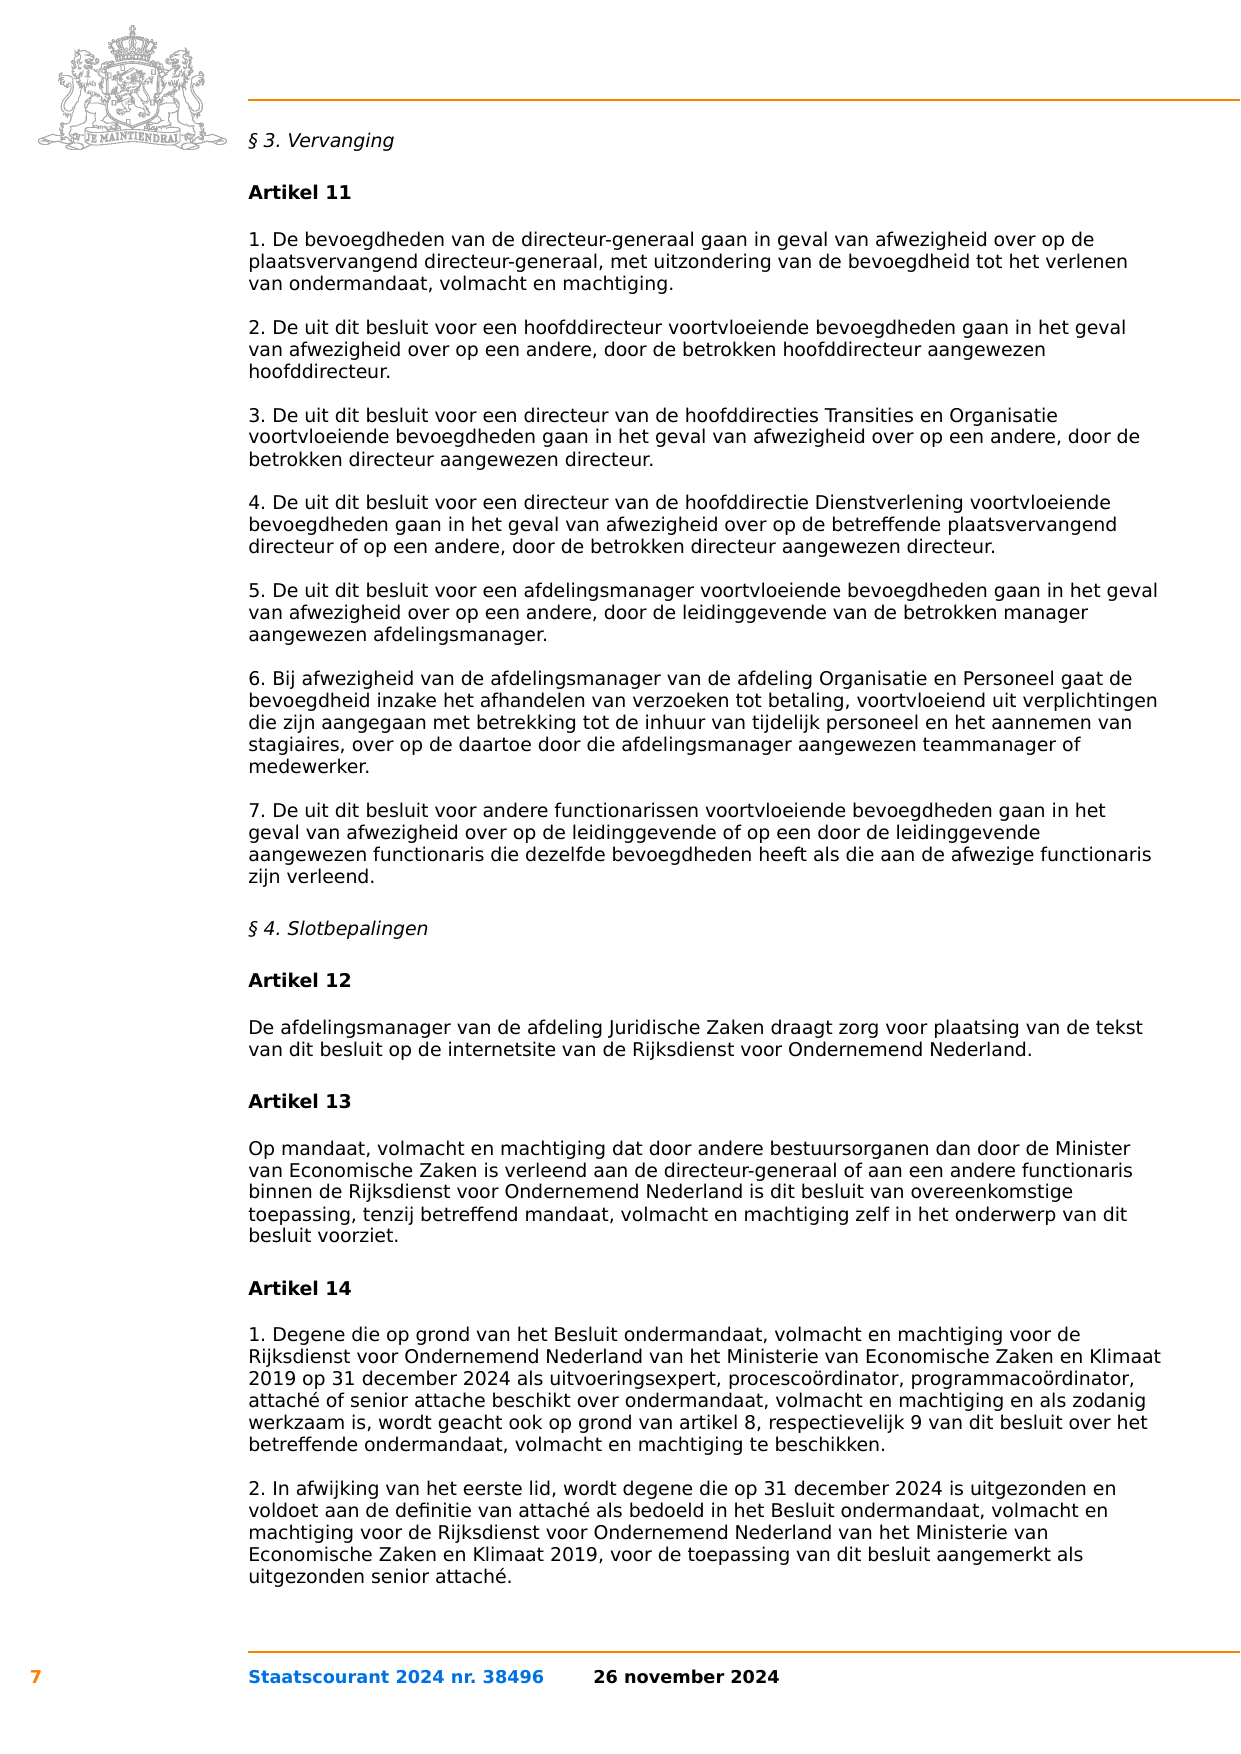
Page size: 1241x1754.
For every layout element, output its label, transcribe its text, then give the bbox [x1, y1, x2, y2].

subtitle § 4. Slotbepalingen [248, 918, 1163, 939]
subtitle Artikel 11 [248, 182, 1163, 204]
text De afdelingsmanager van de afdeling Juridische Zaken draagt zorg voor plaatsing van de tekst van dit besluit op de internetsite van de Rijksdienst voor Ondernemend Nederland. [248, 1017, 1163, 1061]
text Op mandaat, volmacht en machtiging dat door andere bestuursorganen dan door de Minister van Economische Zaken is verleend aan de directeur-generaal of aan een andere functionaris binnen de Rijksdienst voor Ondernemend Nederland is dit besluit van overeenkomstige toepassing, tenzij betreffend mandaat, volmacht en machtiging zelf in het onderwerp van dit besluit voorziet. [248, 1137, 1163, 1247]
subtitle Artikel 13 [248, 1091, 1163, 1112]
subtitle Artikel 14 [248, 1277, 1163, 1299]
text 6. Bij afwezigheid van de afdelingsmanager van de afdeling Organisatie en Personeel gaat de bevoegdheid inzake het afhandelen van verzoeken tot betaling, voortvloeiend uit verplichtingen die zijn aangegaan met betrekking tot de inhuur van tijdelijk personeel en het aannemen van stagiaires, over op de daartoe door die afdelingsmanager aangewezen teammanager of medewerker. [248, 668, 1163, 778]
picture [38, 25, 227, 150]
subtitle § 3. Vervanging [248, 130, 1163, 152]
text 4. De uit dit besluit voor een directeur van de hoofddirectie Dienstverlening voortvloeiende bevoegdheden gaan in het geval van afwezigheid over op de betreffende plaatsvervangend directeur of op een andere, door de betrokken directeur aangewezen directeur. [248, 492, 1163, 558]
text 1. De bevoegdheden van de directeur-generaal gaan in geval van afwezigheid over op de plaatsvervangend directeur-generaal, met uitzondering van de bevoegdheid tot het verlenen van ondermandaat, volmacht en machtiging. [248, 229, 1163, 295]
text 5. De uit dit besluit voor een afdelingsmanager voortvloeiende bevoegdheden gaan in het geval van afwezigheid over op een andere, door de leidinggevende van de betrokken manager aangewezen afdelingsmanager. [248, 580, 1163, 646]
text 3. De uit dit besluit voor een directeur van de hoofddirecties Transities en Organisatie voortvloeiende bevoegdheden gaan in het geval van afwezigheid over op een andere, door de betrokken directeur aangewezen directeur. [248, 404, 1163, 470]
subtitle Artikel 12 [248, 969, 1163, 992]
text 2. In afwijking van het eerste lid, wordt degene die op 31 december 2024 is uitgezonden en voldoet aan de definitie van attaché als bedoeld in het Besluit ondermandaat, volmacht en machtiging voor de Rijksdienst voor Ondernemend Nederland van het Ministerie van Economische Zaken en Klimaat 2019, voor de toepassing van dit besluit aangemerkt als uitgezonden senior attaché. [248, 1478, 1163, 1588]
text 7. De uit dit besluit voor andere functionarissen voortvloeiende bevoegdheden gaan in het geval van afwezigheid over op de leidinggevende of op een door de leidinggevende aangewezen functionaris die dezelfde bevoegdheden heeft als die aan de afwezige functionaris zijn verleend. [248, 800, 1163, 888]
text 1. Degene die op grond van het Besluit ondermandaat, volmacht en machtiging voor de Rijksdienst voor Ondernemend Nederland van het Ministerie van Economische Zaken en Klimaat 2019 op 31 december 2024 als uitvoeringsexpert, procescoördinator, programmacoördinator, attaché of senior attache beschikt over ondermandaat, volmacht en machtiging en als zodanig werkzaam is, wordt geacht ook op grond van artikel 8, respectievelijk 9 van dit besluit over het betreffende ondermandaat, volmacht en machtiging te beschikken. [248, 1324, 1163, 1456]
text 2. De uit dit besluit voor een hoofddirecteur voortvloeiende bevoegdheden gaan in het geval van afwezigheid over op een andere, door de betrokken hoofddirecteur aangewezen hoofddirecteur. [248, 317, 1163, 383]
